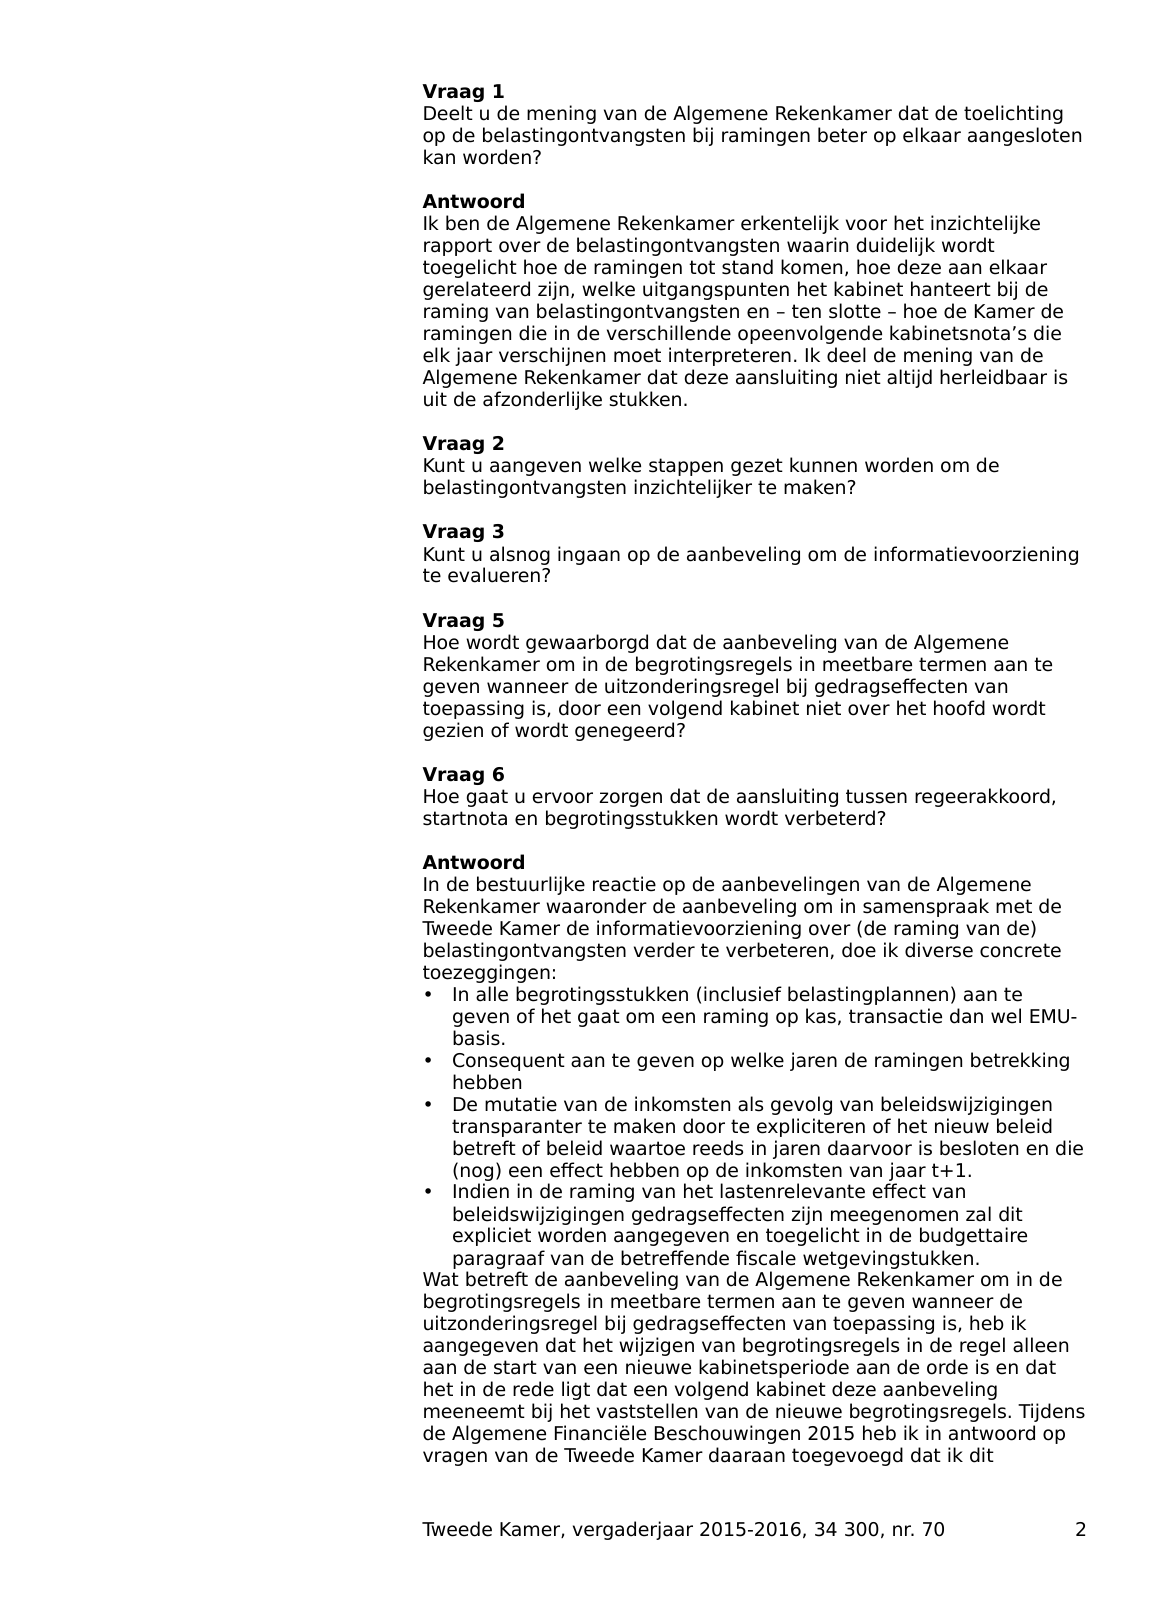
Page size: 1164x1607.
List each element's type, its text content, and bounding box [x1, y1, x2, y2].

text • De mutatie van de inkomsten als gevolg van beleidswijzigingen transparanter te maken door te expliciteren of het nieuw beleid betreft of beleid waartoe reeds in jaren daarvoor is besloten en die (nog) een effect hebben op de inkomsten van jaar t+1. [422, 1093, 1087, 1181]
text Kunt u aangeven welke stappen gezet kunnen worden om de belastingontvangsten inzichtelijker te maken? [422, 455, 1087, 499]
text Antwoord [422, 852, 1087, 874]
text Deelt u de mening van de Algemene Rekenkamer dat de toelichting op de belastingontvangsten bij ramingen beter op elkaar aangesloten kan worden? [422, 103, 1087, 169]
text Ik ben de Algemene Rekenkamer erkentelijk voor het inzichtelijke rapport over de belastingontvangsten waarin duidelijk wordt toegelicht hoe de ramingen tot stand komen, hoe deze aan elkaar gerelateerd zijn, welke uitgangspunten het kabinet hanteert bij de raming van belastingontvangsten en – ten slotte – hoe de Kamer de ramingen die in de verschillende opeenvolgende kabinetsnota’s die elk jaar verschijnen moet interpreteren. Ik deel de mening van de Algemene Rekenkamer dat deze aansluiting niet altijd herleidbaar is uit de afzonderlijke stukken. [422, 213, 1087, 411]
text • Consequent aan te geven op welke jaren de ramingen betrekking hebben [422, 1049, 1087, 1093]
text Vraag 2 [422, 433, 1087, 455]
text Vraag 3 [422, 521, 1087, 543]
text Hoe wordt gewaarborgd dat de aanbeveling van de Algemene Rekenkamer om in de begrotingsregels in meetbare termen aan te geven wanneer de uitzonderingsregel bij gedragseffecten van toepassing is, door een volgend kabinet niet over het hoofd wordt gezien of wordt genegeerd? [422, 632, 1087, 741]
text Wat betreft de aanbeveling van de Algemene Rekenkamer om in de begrotingsregels in meetbare termen aan te geven wanneer de uitzonderingsregel bij gedragseffecten van toepassing is, heb ik aangegeven dat het wijzigen van begrotingsregels in de regel alleen aan de start van een nieuwe kabinetsperiode aan de orde is en dat het in de rede ligt dat een volgend kabinet deze aanbeveling meeneemt bij het vaststellen van de nieuwe begrotingsregels. Tijdens de Algemene Financiële Beschouwingen 2015 heb ik in antwoord op vragen van de Tweede Kamer daaraan toegevoegd dat ik dit [422, 1269, 1087, 1467]
text In de bestuurlijke reactie op de aanbevelingen van de Algemene Rekenkamer waaronder de aanbeveling om in samenspraak met de Tweede Kamer de informatievoorziening over (de raming van de) belastingontvangsten verder te verbeteren, doe ik diverse concrete toezeggingen: [422, 874, 1087, 984]
text Hoe gaat u ervoor zorgen dat de aansluiting tussen regeerakkoord, startnota en begrotingsstukken wordt verbeterd? [422, 786, 1087, 829]
text Vraag 1 [422, 81, 1087, 103]
text • Indien in de raming van het lastenrelevante effect van beleidswijzigingen gedragseffecten zijn meegenomen zal dit expliciet worden aangegeven en toegelicht in de budgettaire paragraaf van de betreffende fiscale wetgevingstukken. [422, 1181, 1087, 1269]
text Vraag 6 [422, 764, 1087, 786]
text Antwoord [422, 191, 1087, 213]
text • In alle begrotingsstukken (inclusief belastingplannen) aan te geven of het gaat om een raming op kas, transactie dan wel EMU-basis. [422, 984, 1087, 1049]
text Vraag 5 [422, 609, 1087, 632]
text Kunt u alsnog ingaan op de aanbeveling om de informatievoorziening te evalueren? [422, 543, 1087, 587]
